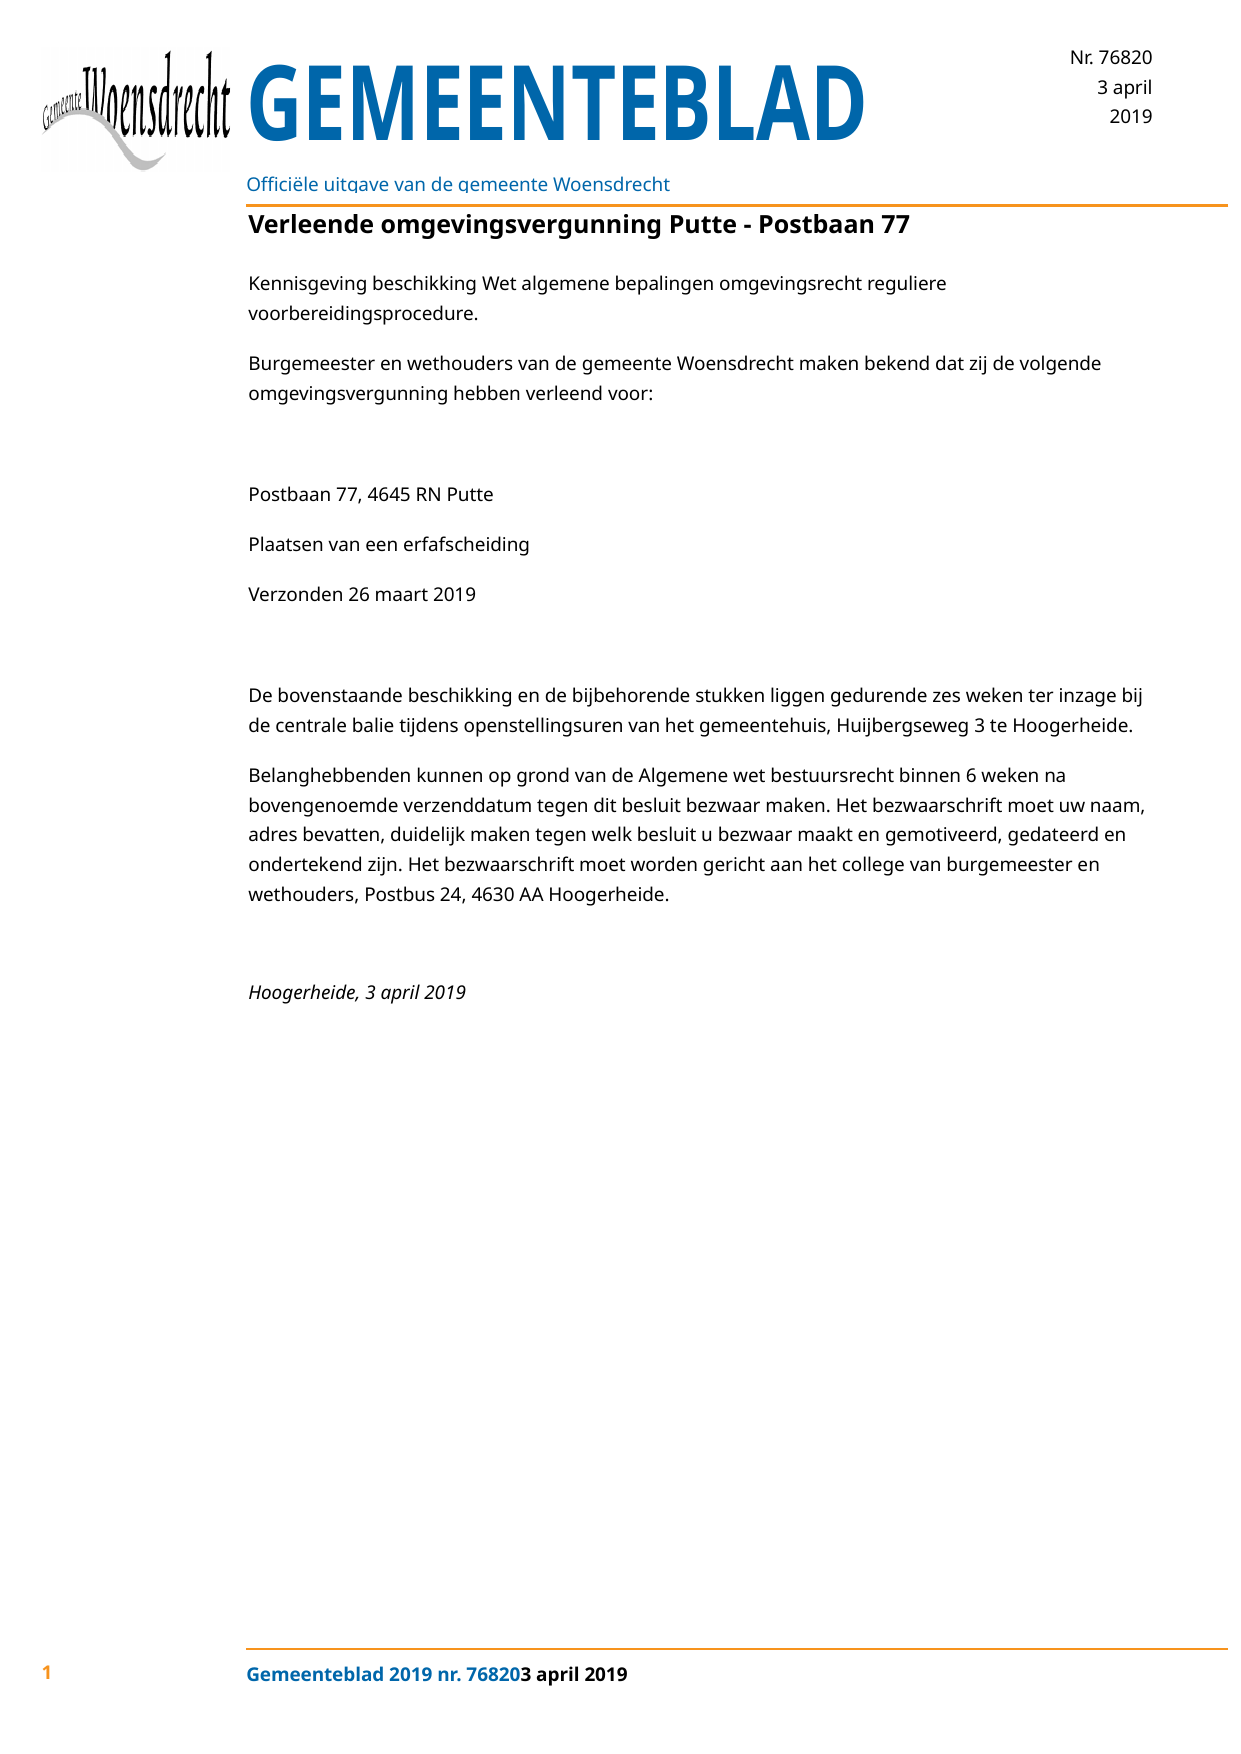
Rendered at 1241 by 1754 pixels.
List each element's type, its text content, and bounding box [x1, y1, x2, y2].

text Kennisgeving beschikking Wet algemene bepalingen omgevingsrecht reguliere voorbereidingsprocedure. [248, 270, 1152, 326]
text Plaatsen van een erfafscheiding [248, 531, 1152, 557]
text Belanghebbenden kunnen op grond van de Algemene wet bestuursrecht binnen 6 weken na bovengenoemde verzenddatum tegen dit besluit bezwaar maken. Het bezwaarschrift moet uw naam, adres bevatten, duidelijk maken tegen welk besluit u bezwaar maakt en gemotiveerd, gedateerd en ondertekend zijn. Het bezwaarschrift moet worden gericht aan het college van burgemeester en wethouders, Postbus 24, 4630 AA Hoogerheide. [248, 762, 1152, 906]
text Verzonden 26 maart 2019 [248, 582, 1152, 607]
text De bovenstaande beschikking en de bijbehorende stukken liggen gedurende zes weken ter inzage bij de centrale balie tijdens openstellingsuren van het gemeentehuis, Huijbergseweg 3 te Hoogerheide. [248, 682, 1152, 738]
text Hoogerheide, 3 april 2019 [248, 979, 1152, 1005]
text Verleende omgevingsvergunning Putte - Postbaan 77 [248, 207, 1152, 241]
text Burgemeester en wethouders van de gemeente Woensdrecht maken bekend dat zij de volgende omgevingsvergunning hebben verleend voor: [248, 350, 1152, 406]
text Postbaan 77, 4645 RN Putte [248, 481, 1152, 506]
picture [41, 47, 231, 172]
